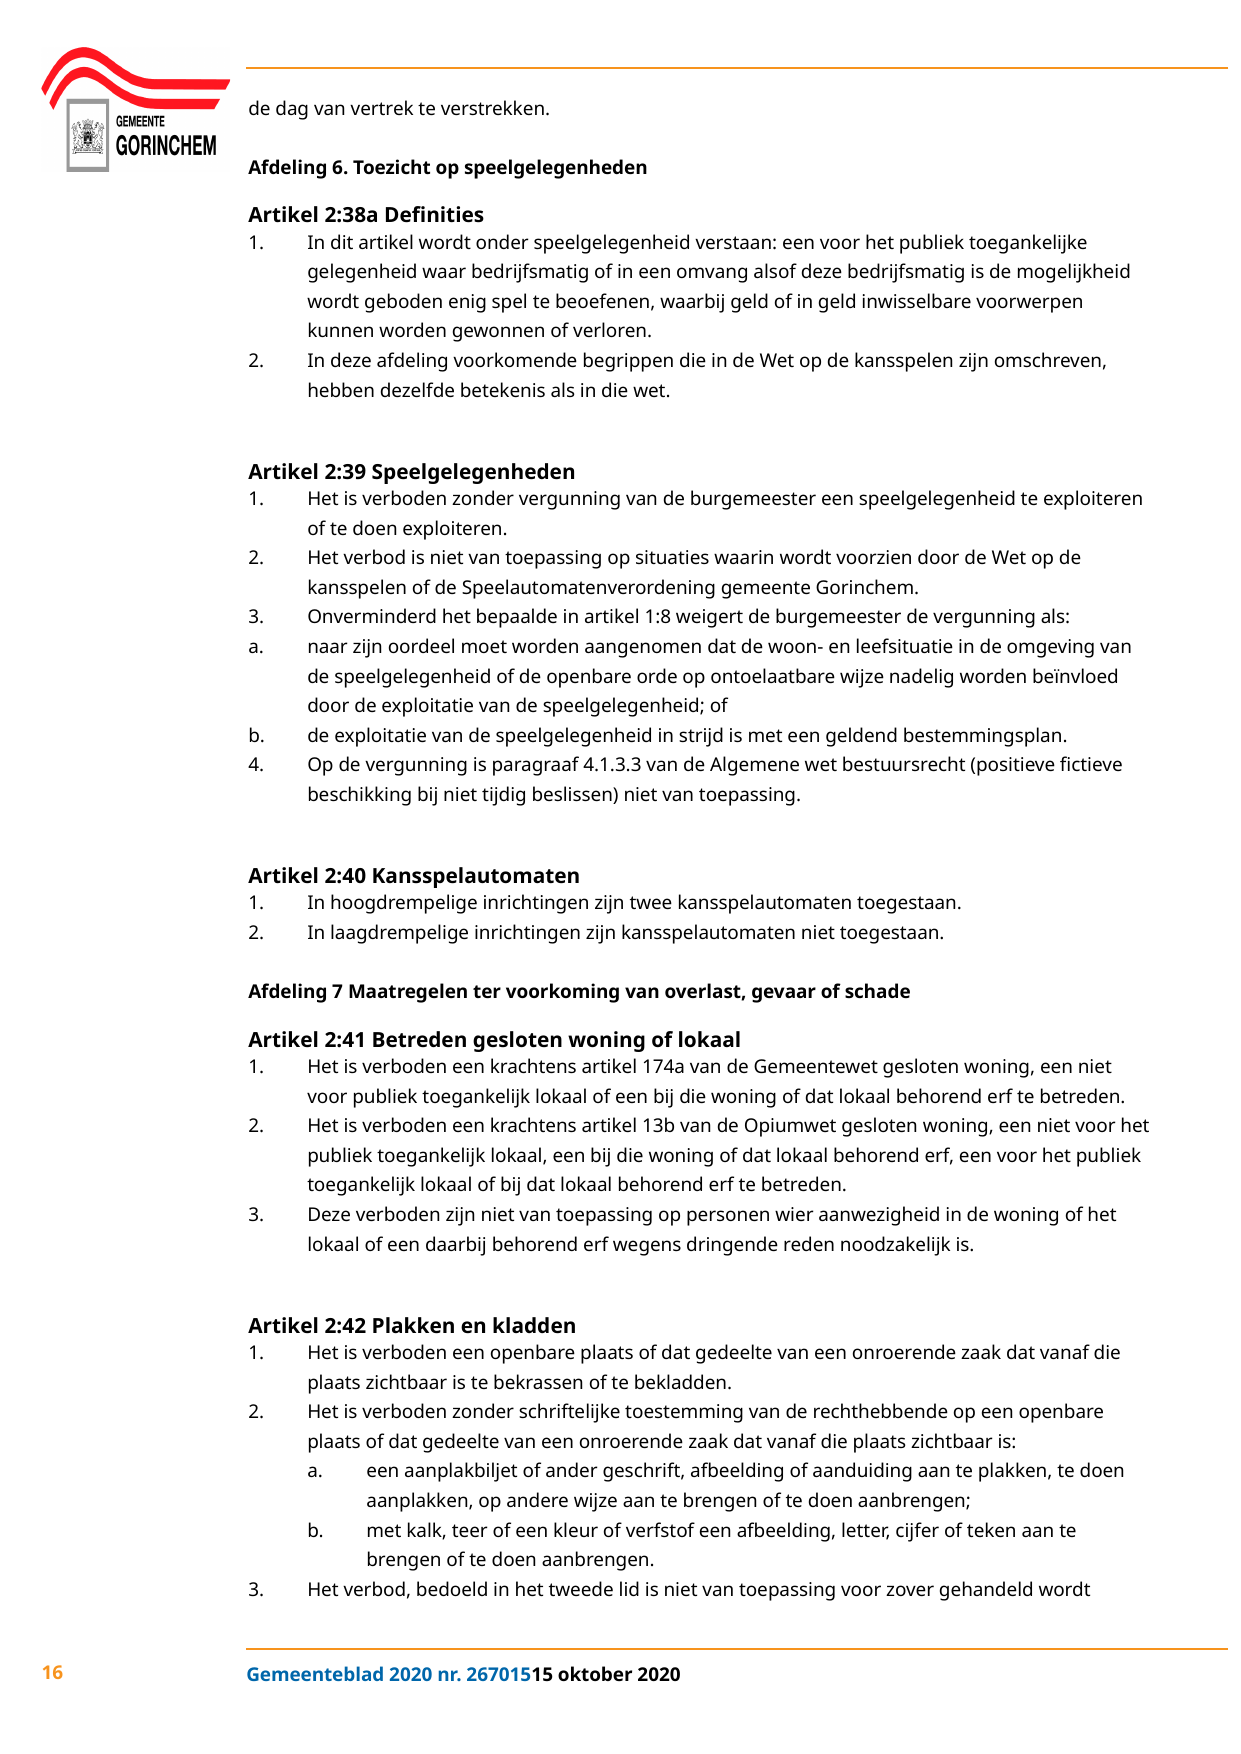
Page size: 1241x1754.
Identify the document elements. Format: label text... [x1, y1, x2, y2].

list Het verbod is niet van toepassing op situaties waarin wordt voorzien door de Wet op de kansspelen of de Speelautomatenverordening gemeente Gorinchem. [248, 544, 1152, 600]
list een aanplakbiljet of ander geschrift, afbeelding of aanduiding aan te plakken, te doen aanplakken, op andere wijze aan te brengen of te doen aanbrengen; [307, 1458, 1152, 1513]
list Het is verboden een krachtens artikel 13b van de Opiumwet gesloten woning, een niet voor het publiek toegankelijk lokaal, een bij die woning of dat lokaal behorend erf, een voor het publiek toegankelijk lokaal of bij dat lokaal behorend erf te betreden. [248, 1112, 1152, 1197]
list Op de vergunning is paragraaf 4.1.3.3 van de Algemene wet bestuursrecht (positieve fictieve beschikking bij niet tijdig beslissen) niet van toepassing. [248, 752, 1152, 807]
text Artikel 2:42 Plakken en kladden [248, 1311, 1152, 1339]
list Het verbod, bedoeld in het tweede lid is niet van toepassing voor zover gehandeld wordt [248, 1576, 1152, 1602]
list Het is verboden een krachtens artikel 174a van de Gemeentewet gesloten woning, een niet voor publiek toegankelijk lokaal of een bij die woning of dat lokaal behorend erf te betreden. [248, 1053, 1152, 1109]
list In hoogdrempelige inrichtingen zijn twee kansspelautomaten toegestaan. [248, 889, 1152, 915]
list Het is verboden een openbare plaats of dat gedeelte van een onroerende zaak dat vanaf die plaats zichtbaar is te bekrassen of te bekladden. [248, 1339, 1152, 1394]
list Deze verboden zijn niet van toepassing op personen wier aanwezigheid in de woning of het lokaal of een daarbij behorend erf wegens dringende reden noodzakelijk is. [248, 1201, 1152, 1257]
text Afdeling 7 Maatregelen ter voorkoming van overlast, gevaar of schade [248, 978, 1152, 1004]
text Afdeling 6. Toezicht op speelgelegenheden [248, 154, 1152, 180]
text Artikel 2:40 Kansspelautomaten [248, 861, 1152, 889]
list In laagdrempelige inrichtingen zijn kansspelautomaten niet toegestaan. [248, 919, 1152, 945]
list de exploitatie van de speelgelegenheid in strijd is met een geldend bestemmingsplan. [248, 722, 1152, 748]
text de dag van vertrek te verstrekken. [248, 95, 1152, 121]
list Onverminderd het bepaalde in artikel 1:8 weigert de burgemeester de vergunning als: [248, 604, 1152, 629]
list Het is verboden zonder schriftelijke toestemming van de rechthebbende op een openbare plaats of dat gedeelte van een onroerende zaak dat vanaf die plaats zichtbaar is: [248, 1398, 1152, 1454]
list In deze afdeling voorkomende begrippen die in de Wet op de kansspelen zijn omschreven, hebben dezelfde betekenis als in die wet. [248, 347, 1152, 403]
text Artikel 2:41 Betreden gesloten woning of lokaal [248, 1025, 1152, 1053]
list met kalk, teer of een kleur of verfstof een afbeelding, letter, cijfer of teken aan te brengen of te doen aanbrengen. [307, 1517, 1152, 1572]
list Het is verboden zonder vergunning van de burgemeester een speelgelegenheid te exploiteren of te doen exploiteren. [248, 485, 1152, 541]
text Artikel 2:38a Definities [248, 201, 1152, 229]
list naar zijn oordeel moet worden aangenomen dat de woon- en leefsituatie in de omgeving van de speelgelegenheid of de openbare orde op ontoelaatbare wijze nadelig worden beïnvloed door de exploitatie van de speelgelegenheid; of [248, 633, 1152, 718]
picture [41, 47, 231, 172]
text Artikel 2:39 Speelgelegenheden [248, 457, 1152, 485]
list In dit artikel wordt onder speelgelegenheid verstaan: een voor het publiek toegankelijke gelegenheid waar bedrijfsmatig of in een omvang alsof deze bedrijfsmatig is de mogelijkheid wordt geboden enig spel te beoefenen, waarbij geld of in geld inwisselbare voorwerpen kunnen worden gewonnen of verloren. [248, 229, 1152, 343]
